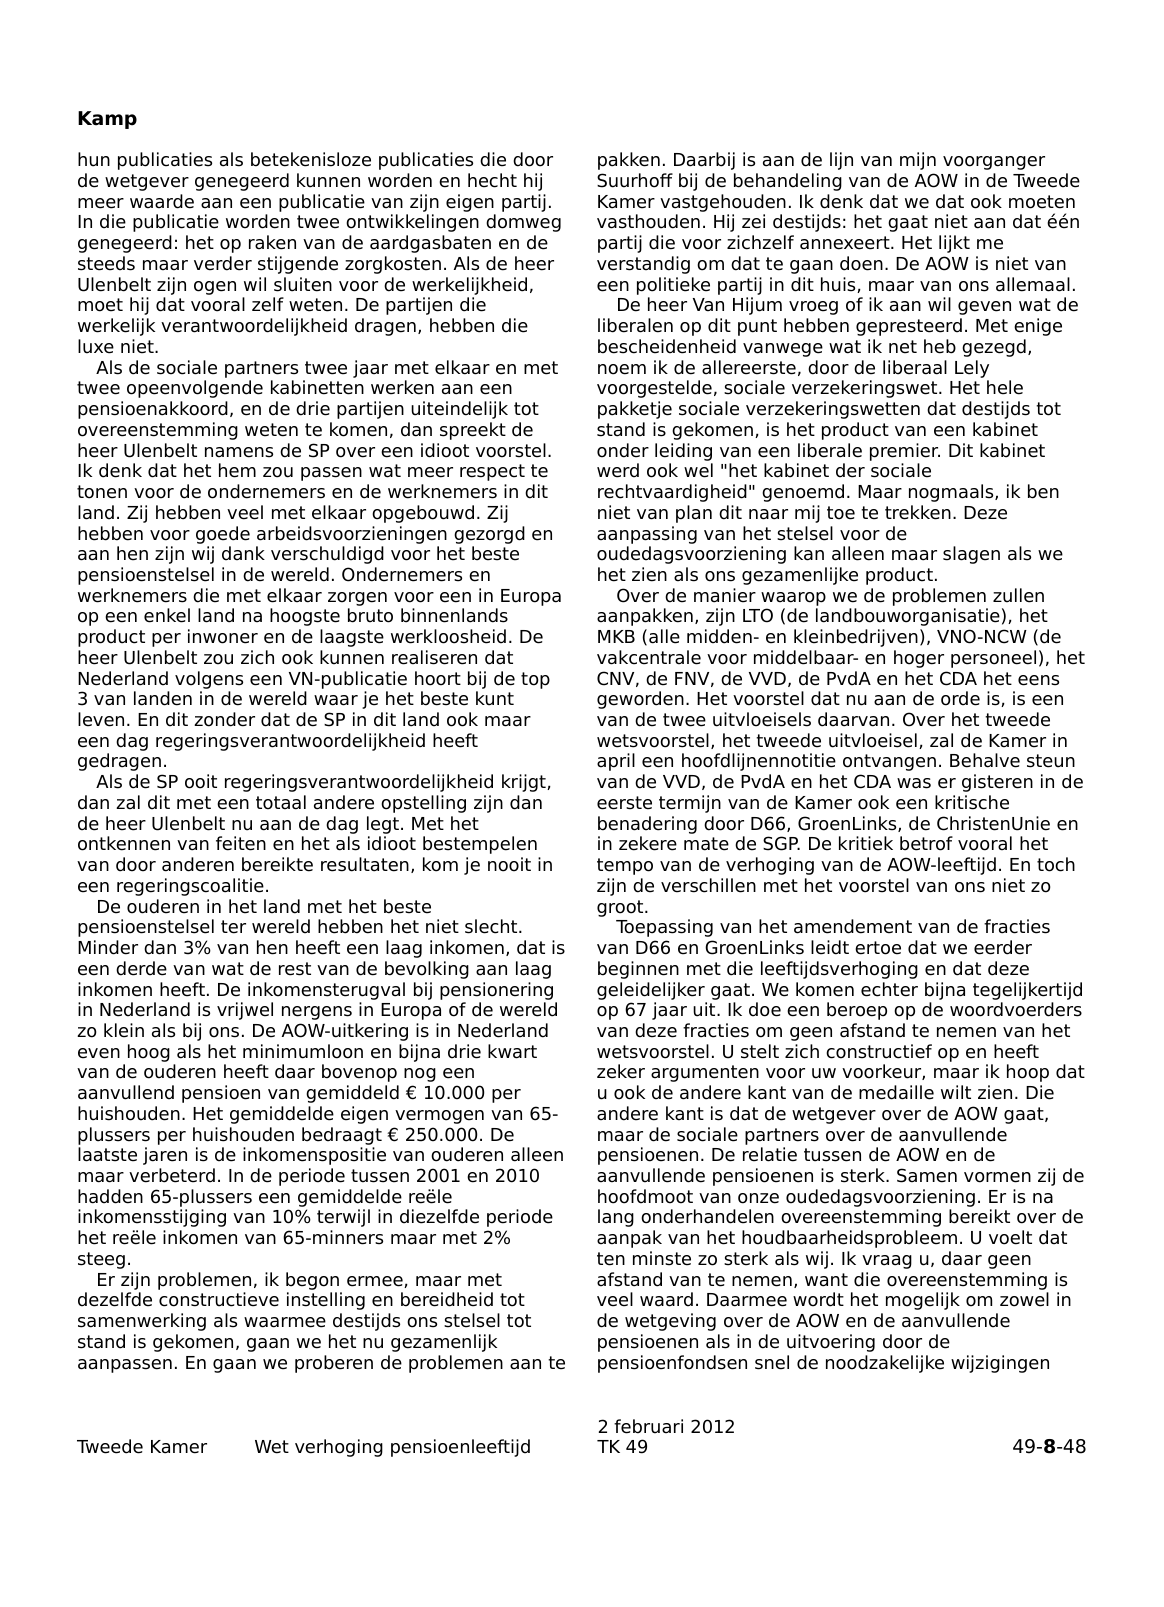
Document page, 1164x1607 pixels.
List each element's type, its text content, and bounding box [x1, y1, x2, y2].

text pakken. Daarbij is aan de lijn van mijn voorganger Suurhoff bij de behandeling van de AOW in de Tweede Kamer vastgehouden. Ik denk dat we dat ook moeten vasthouden. Hij zei destijds: het gaat niet aan dat één partij die voor zichzelf annexeert. Het lijkt me verstandig om dat te gaan doen. De AOW is niet van een politieke partij in dit huis, maar van ons allemaal. [596, 150, 1087, 295]
text Als de SP ooit regeringsverantwoordelijkheid krijgt, dan zal dit met een totaal andere opstelling zijn dan de heer Ulenbelt nu aan de dag legt. Met het ontkennen van feiten en het als idioot bestempelen van door anderen bereikte resultaten, kom je nooit in een regeringscoalitie. [77, 772, 567, 896]
text Er zijn problemen, ik begon ermee, maar met dezelfde constructieve instelling en bereidheid tot samenwerking als waarmee destijds ons stelsel tot stand is gekomen, gaan we het nu gezamenlijk aanpassen. En gaan we proberen de problemen aan te [77, 1269, 567, 1373]
text De heer Van Hijum vroeg of ik aan wil geven wat de liberalen op dit punt hebben gepresteerd. Met enige bescheidenheid vanwege wat ik net heb gezegd, noem ik de allereerste, door de liberaal Lely voorgestelde, sociale verzekeringswet. Het hele pakketje sociale verzekeringswetten dat destijds tot stand is gekomen, is het product van een kabinet onder leiding van een liberale premier. Dit kabinet werd ook wel "het kabinet der sociale rechtvaardigheid" genoemd. Maar nogmaals, ik ben niet van plan dit naar mij toe te trekken. Deze aanpassing van het stelsel voor de oudedagsvoorziening kan alleen maar slagen als we het zien als ons gezamenlijke product. [596, 295, 1087, 586]
text De ouderen in het land met het beste pensioenstelsel ter wereld hebben het niet slecht. Minder dan 3% van hen heeft een laag inkomen, dat is een derde van wat de rest van de bevolking aan laag inkomen heeft. De inkomensterugval bij pensionering in Nederland is vrijwel nergens in Europa of de wereld zo klein als bij ons. De AOW-uitkering is in Nederland even hoog als het minimumloon en bijna drie kwart van de ouderen heeft daar bovenop nog een aanvullend pensioen van gemiddeld € 10.000 per huishouden. Het gemiddelde eigen vermogen van 65-plussers per huishouden bedraagt € 250.000. De laatste jaren is de inkomenspositie van ouderen alleen maar verbeterd. In de periode tussen 2001 en 2010 hadden 65-plussers een gemiddelde reële inkomensstijging van 10% terwijl in diezelfde periode het reële inkomen van 65-minners maar met 2% steeg. [77, 896, 567, 1269]
text hun publicaties als betekenisloze publicaties die door de wetgever genegeerd kunnen worden en hecht hij meer waarde aan een publicatie van zijn eigen partij. In die publicatie worden twee ontwikkelingen domweg genegeerd: het op raken van de aardgasbaten en de steeds maar verder stijgende zorgkosten. Als de heer Ulenbelt zijn ogen wil sluiten voor de werkelijkheid, moet hij dat vooral zelf weten. De partijen die werkelijk verantwoordelijkheid dragen, hebben die luxe niet. [77, 150, 567, 357]
text Over de manier waarop we de problemen zullen aanpakken, zijn LTO (de landbouworganisatie), het MKB (alle midden- en kleinbedrijven), VNO-NCW (de vakcentrale voor middelbaar- en hoger personeel), het CNV, de FNV, de VVD, de PvdA en het CDA het eens geworden. Het voorstel dat nu aan de orde is, is een van de twee uitvloeisels daarvan. Over het tweede wetsvoorstel, het tweede uitvloeisel, zal de Kamer in april een hoofdlijnennotitie ontvangen. Behalve steun van de VVD, de PvdA en het CDA was er gisteren in de eerste termijn van de Kamer ook een kritische benadering door D66, GroenLinks, de ChristenUnie en in zekere mate de SGP. De kritiek betrof vooral het tempo van de verhoging van de AOW-leeftijd. En toch zijn de verschillen met het voorstel van ons niet zo groot. [596, 586, 1087, 917]
text Als de sociale partners twee jaar met elkaar en met twee opeenvolgende kabinetten werken aan een pensioenakkoord, en de drie partijen uiteindelijk tot overeenstemming weten te komen, dan spreekt de heer Ulenbelt namens de SP over een idioot voorstel. Ik denk dat het hem zou passen wat meer respect te tonen voor de ondernemers en de werknemers in dit land. Zij hebben veel met elkaar opgebouwd. Zij hebben voor goede arbeidsvoorzieningen gezorgd en aan hen zijn wij dank verschuldigd voor het beste pensioenstelsel in de wereld. Ondernemers en werknemers die met elkaar zorgen voor een in Europa op een enkel land na hoogste bruto binnenlands product per inwoner en de laagste werkloosheid. De heer Ulenbelt zou zich ook kunnen realiseren dat Nederland volgens een VN-publicatie hoort bij de top 3 van landen in de wereld waar je het beste kunt leven. En dit zonder dat de SP in dit land ook maar een dag regeringsverantwoordelijkheid heeft gedragen. [77, 357, 567, 772]
text Toepassing van het amendement van de fracties van D66 en GroenLinks leidt ertoe dat we eerder beginnen met die leeftijdsverhoging en dat deze geleidelijker gaat. We komen echter bijna tegelijkertijd op 67 jaar uit. Ik doe een beroep op de woordvoerders van deze fracties om geen afstand te nemen van het wetsvoorstel. U stelt zich constructief op en heeft zeker argumenten voor uw voorkeur, maar ik hoop dat u ook de andere kant van de medaille wilt zien. Die andere kant is dat de wetgever over de AOW gaat, maar de sociale partners over de aanvullende pensioenen. De relatie tussen de AOW en de aanvullende pensioenen is sterk. Samen vormen zij de hoofdmoot van onze oudedagsvoorziening. Er is na lang onderhandelen overeenstemming bereikt over de aanpak van het houdbaarheidsprobleem. U voelt dat ten minste zo sterk als wij. Ik vraag u, daar geen afstand van te nemen, want die overeenstemming is veel waard. Daarmee wordt het mogelijk om zowel in de wetgeving over de AOW en de aanvullende pensioenen als in de uitvoering door de pensioenfondsen snel de noodzakelijke wijzigingen [596, 917, 1087, 1373]
